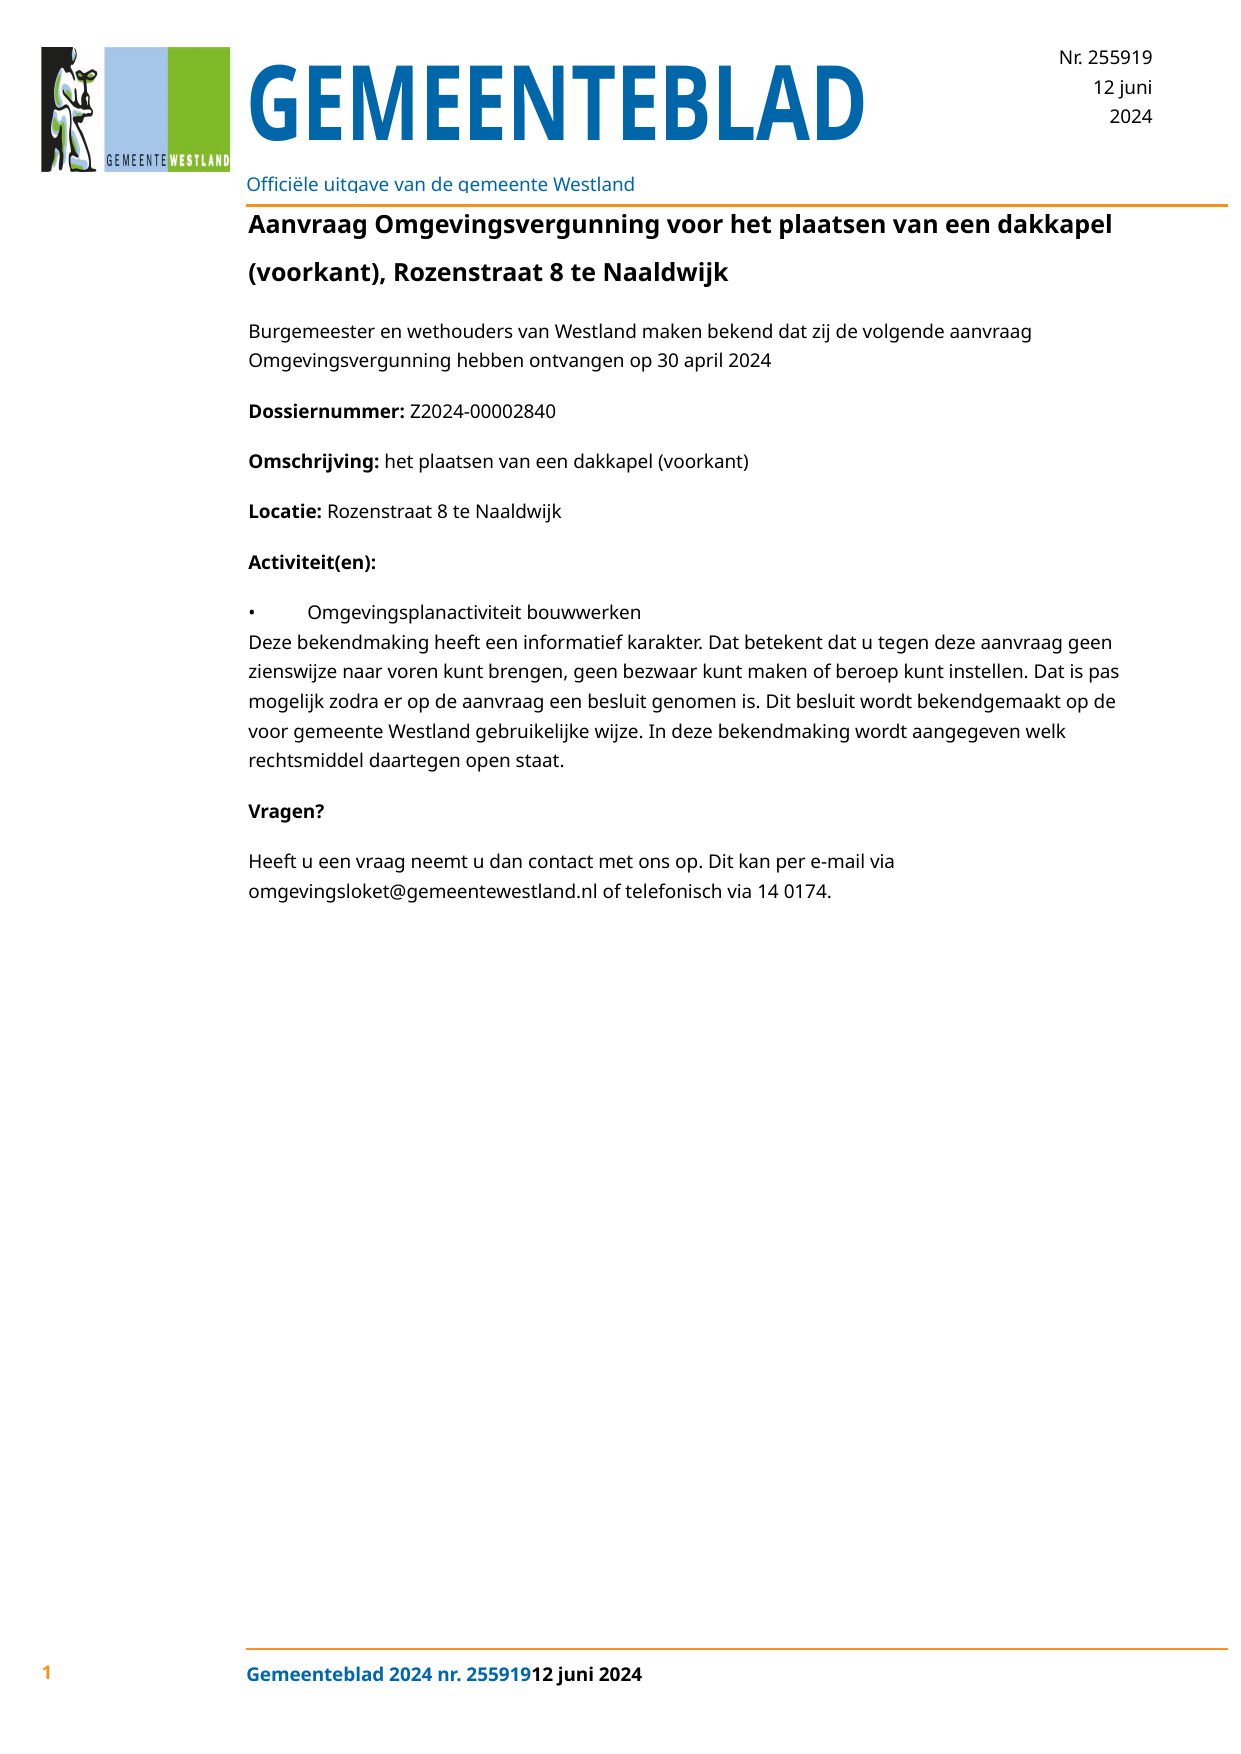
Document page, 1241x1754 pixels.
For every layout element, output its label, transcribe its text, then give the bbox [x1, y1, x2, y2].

text Aanvraag Omgevingsvergunning voor het plaatsen van een dakkapel (voorkant), Rozenstraat 8 te Naaldwijk [248, 207, 1152, 288]
text Activiteit(en): [248, 549, 1152, 575]
text Deze bekendmaking heeft een informatief karakter. Dat betekent dat u tegen deze aanvraag geen zienswijze naar voren kunt brengen, geen bezwaar kunt maken of beroep kunt instellen. Dat is pas mogelijk zodra er op de aanvraag een besluit genomen is. Dit besluit wordt bekendgemaakt op de voor gemeente Westland gebruikelijke wijze. In deze bekendmaking wordt aangegeven welk rechtsmiddel daartegen open staat. [248, 629, 1152, 773]
picture [41, 47, 231, 172]
text Omschrijving: het plaatsen van een dakkapel (voorkant) [248, 448, 1152, 474]
list Omgevingsplanactiviteit bouwwerken [248, 599, 1152, 625]
text Vragen? [248, 798, 1152, 824]
text Locatie: Rozenstraat 8 te Naaldwijk [248, 499, 1152, 524]
text Heeft u een vraag neemt u dan contact met ons op. Dit kan per e-mail via omgevingsloket@gemeentewestland.nl of telefonisch via 14 0174. [248, 848, 1152, 904]
text Burgemeester en wethouders van Westland maken bekend dat zij de volgende aanvraag Omgevingsvergunning hebben ontvangen op 30 april 2024 [248, 318, 1152, 373]
text Dossiernummer: Z2024-00002840 [248, 398, 1152, 424]
